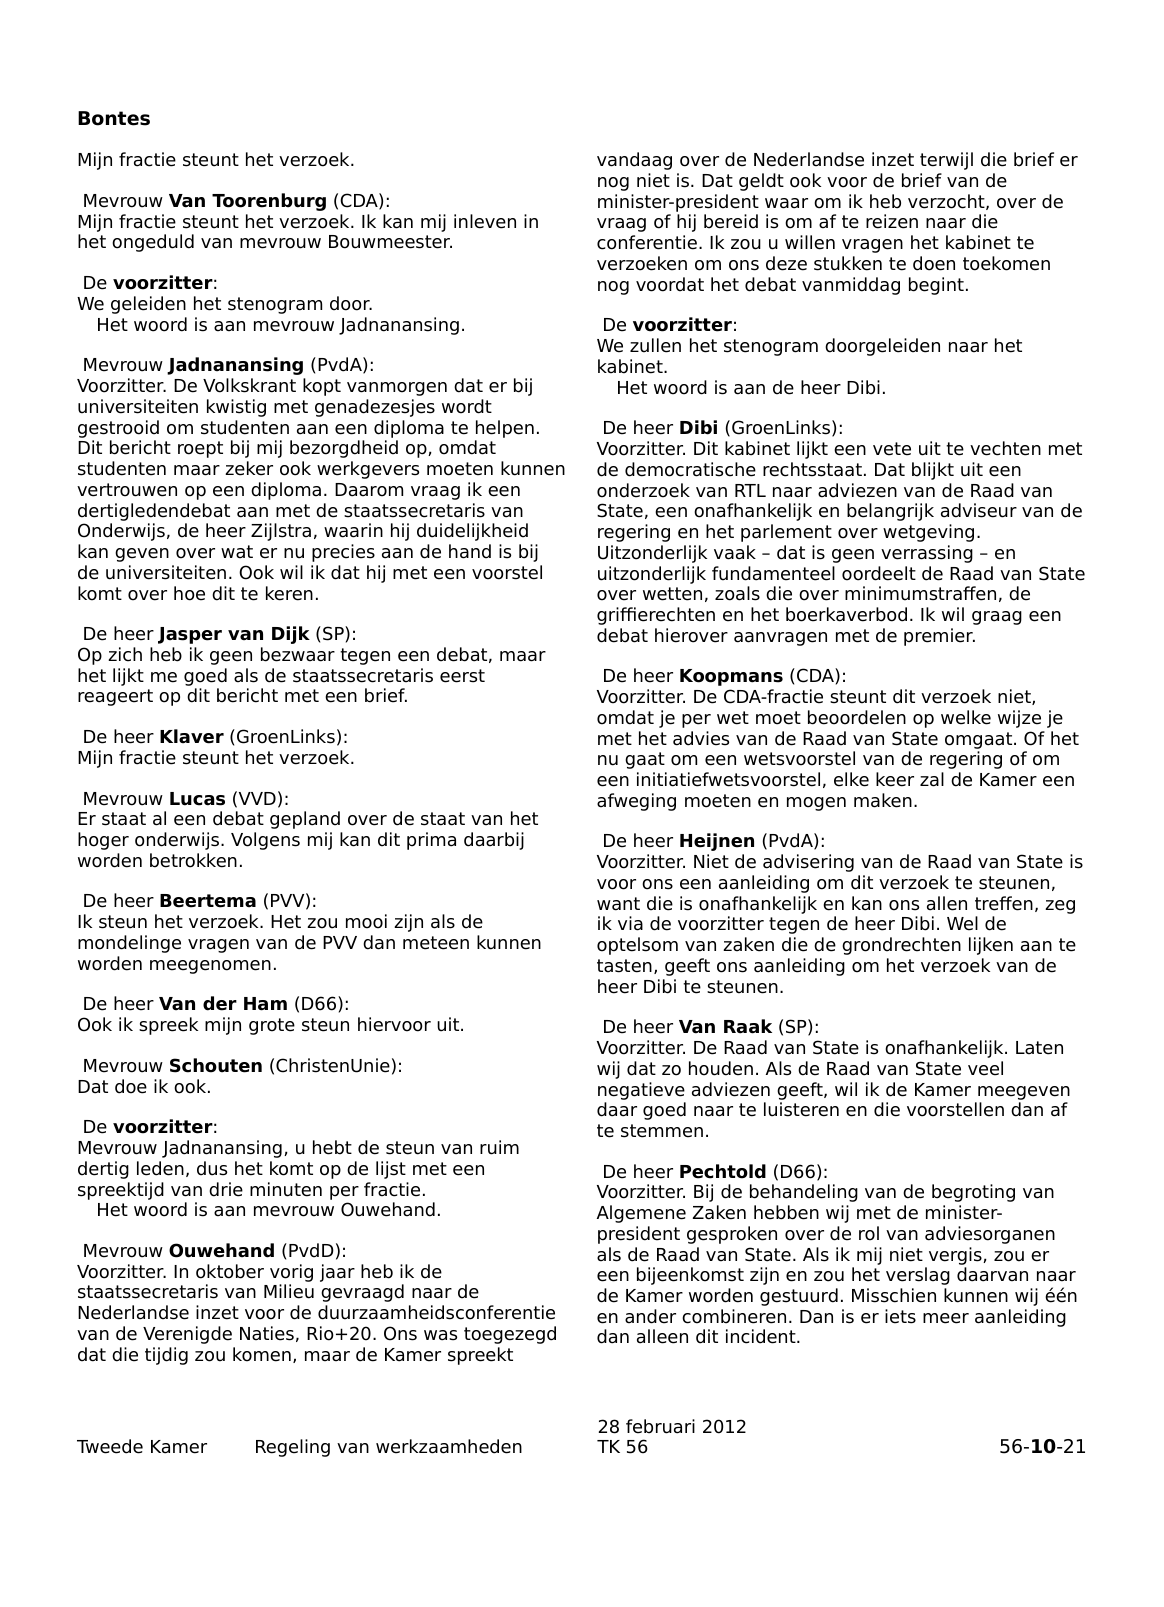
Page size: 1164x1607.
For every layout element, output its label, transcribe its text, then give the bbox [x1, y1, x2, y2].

text De heer Beertema (PVV): [77, 891, 567, 912]
text Voorzitter. Dit kabinet lijkt een vete uit te vechten met de democratische rechtsstaat. Dat blijkt uit een onderzoek van RTL naar adviezen van de Raad van State, een onafhankelijk en belangrijk adviseur van de regering en het parlement over wetgeving. Uitzonderlijk vaak – dat is geen verrassing – en uitzonderlijk fundamenteel oordeelt de Raad van State over wetten, zoals die over minimumstraffen, de griffierechten en het boerkaverbod. Ik wil graag een debat hierover aanvragen met de premier. [596, 439, 1087, 646]
text We zullen het stenogram doorgeleiden naar het kabinet. [596, 336, 1087, 377]
text We geleiden het stenogram door. [77, 294, 567, 314]
text De heer Van Raak (SP): [596, 1017, 1087, 1038]
text Dat doe ik ook. [77, 1076, 567, 1097]
text Voorzitter. De Raad van State is onafhankelijk. Laten wij dat zo houden. Als de Raad van State veel negatieve adviezen geeft, wil ik de Kamer meegeven daar goed naar te luisteren en die voorstellen dan af te stemmen. [596, 1038, 1087, 1142]
text De heer Dibi (GroenLinks): [596, 418, 1087, 439]
text Voorzitter. Niet de advisering van de Raad van State is voor ons een aanleiding om dit verzoek te steunen, want die is onafhankelijk en kan ons allen treffen, zeg ik via de voorzitter tegen de heer Dibi. Wel de optelsom van zaken die de grondrechten lijken aan te tasten, geeft ons aanleiding om het verzoek van de heer Dibi te steunen. [596, 852, 1087, 997]
text Mevrouw Lucas (VVD): [77, 788, 567, 809]
text Mevrouw Van Toorenburg (CDA): [77, 191, 567, 212]
text Het woord is aan mevrouw Ouwehand. [77, 1200, 567, 1221]
text Voorzitter. De Volkskrant kopt vanmorgen dat er bij universiteiten kwistig met genadezesjes wordt gestrooid om studenten aan een diploma te helpen. Dit bericht roept bij mij bezorgdheid op, omdat studenten maar zeker ook werkgevers moeten kunnen vertrouwen op een diploma. Daarom vraag ik een dertigledendebat aan met de staatssecretaris van Onderwijs, de heer Zijlstra, waarin hij duidelijkheid kan geven over wat er nu precies aan de hand is bij de universiteiten. Ook wil ik dat hij met een voorstel komt over hoe dit te keren. [77, 376, 567, 604]
text Voorzitter. In oktober vorig jaar heb ik de staatssecretaris van Milieu gevraagd naar de Nederlandse inzet voor de duurzaamheidsconferentie van de Verenigde Naties, Rio+20. Ons was toegezegd dat die tijdig zou komen, maar de Kamer spreekt [77, 1262, 567, 1365]
text De heer Van der Ham (D66): [77, 994, 567, 1015]
text vandaag over de Nederlandse inzet terwijl die brief er nog niet is. Dat geldt ook voor de brief van de minister-president waar om ik heb verzocht, over de vraag of hij bereid is om af te reizen naar die conferentie. Ik zou u willen vragen het kabinet te verzoeken om ons deze stukken te doen toekomen nog voordat het debat vanmiddag begint. [596, 150, 1087, 295]
text De voorzitter: [77, 273, 567, 294]
text De heer Pechtold (D66): [596, 1162, 1087, 1182]
text Mijn fractie steunt het verzoek. [77, 748, 567, 768]
text Mevrouw Ouwehand (PvdD): [77, 1241, 567, 1262]
text Ik steun het verzoek. Het zou mooi zijn als de mondelinge vragen van de PVV dan meteen kunnen worden meegenomen. [77, 912, 567, 974]
text De heer Koopmans (CDA): [596, 666, 1087, 687]
text Mijn fractie steunt het verzoek. [77, 150, 567, 171]
text De heer Klaver (GroenLinks): [77, 727, 567, 748]
text Mevrouw Jadnanansing, u hebt de steun van ruim dertig leden, dus het komt op de lijst met een spreektijd van drie minuten per fractie. [77, 1138, 567, 1200]
text De heer Heijnen (PvdA): [596, 831, 1087, 852]
text Voorzitter. De CDA-fractie steunt dit verzoek niet, omdat je per wet moet beoordelen op welke wijze je met het advies van de Raad van State omgaat. Of het nu gaat om een wetsvoorstel van de regering of om een initiatiefwetsvoorstel, elke keer zal de Kamer een afweging moeten en mogen maken. [596, 687, 1087, 811]
text Voorzitter. Bij de behandeling van de begroting van Algemene Zaken hebben wij met de minister-president gesproken over de rol van adviesorganen als de Raad van State. Als ik mij niet vergis, zou er een bijeenkomst zijn en zou het verslag daarvan naar de Kamer worden gestuurd. Misschien kunnen wij één en ander combineren. Dan is er iets meer aanleiding dan alleen dit incident. [596, 1182, 1087, 1348]
text Op zich heb ik geen bezwaar tegen een debat, maar het lijkt me goed als de staatssecretaris eerst reageert op dit bericht met een brief. [77, 645, 567, 707]
text De heer Jasper van Dijk (SP): [77, 624, 567, 645]
text Het woord is aan mevrouw Jadnanansing. [77, 314, 567, 335]
text De voorzitter: [596, 315, 1087, 336]
text Mevrouw Jadnanansing (PvdA): [77, 355, 567, 376]
text Mevrouw Schouten (ChristenUnie): [77, 1056, 567, 1076]
text Er staat al een debat gepland over de staat van het hoger onderwijs. Volgens mij kan dit prima daarbij worden betrokken. [77, 809, 567, 871]
text Ook ik spreek mijn grote steun hiervoor uit. [77, 1015, 567, 1036]
text Het woord is aan de heer Dibi. [596, 377, 1087, 398]
text Mijn fractie steunt het verzoek. Ik kan mij inleven in het ongeduld van mevrouw Bouwmeester. [77, 212, 567, 253]
text De voorzitter: [77, 1117, 567, 1138]
